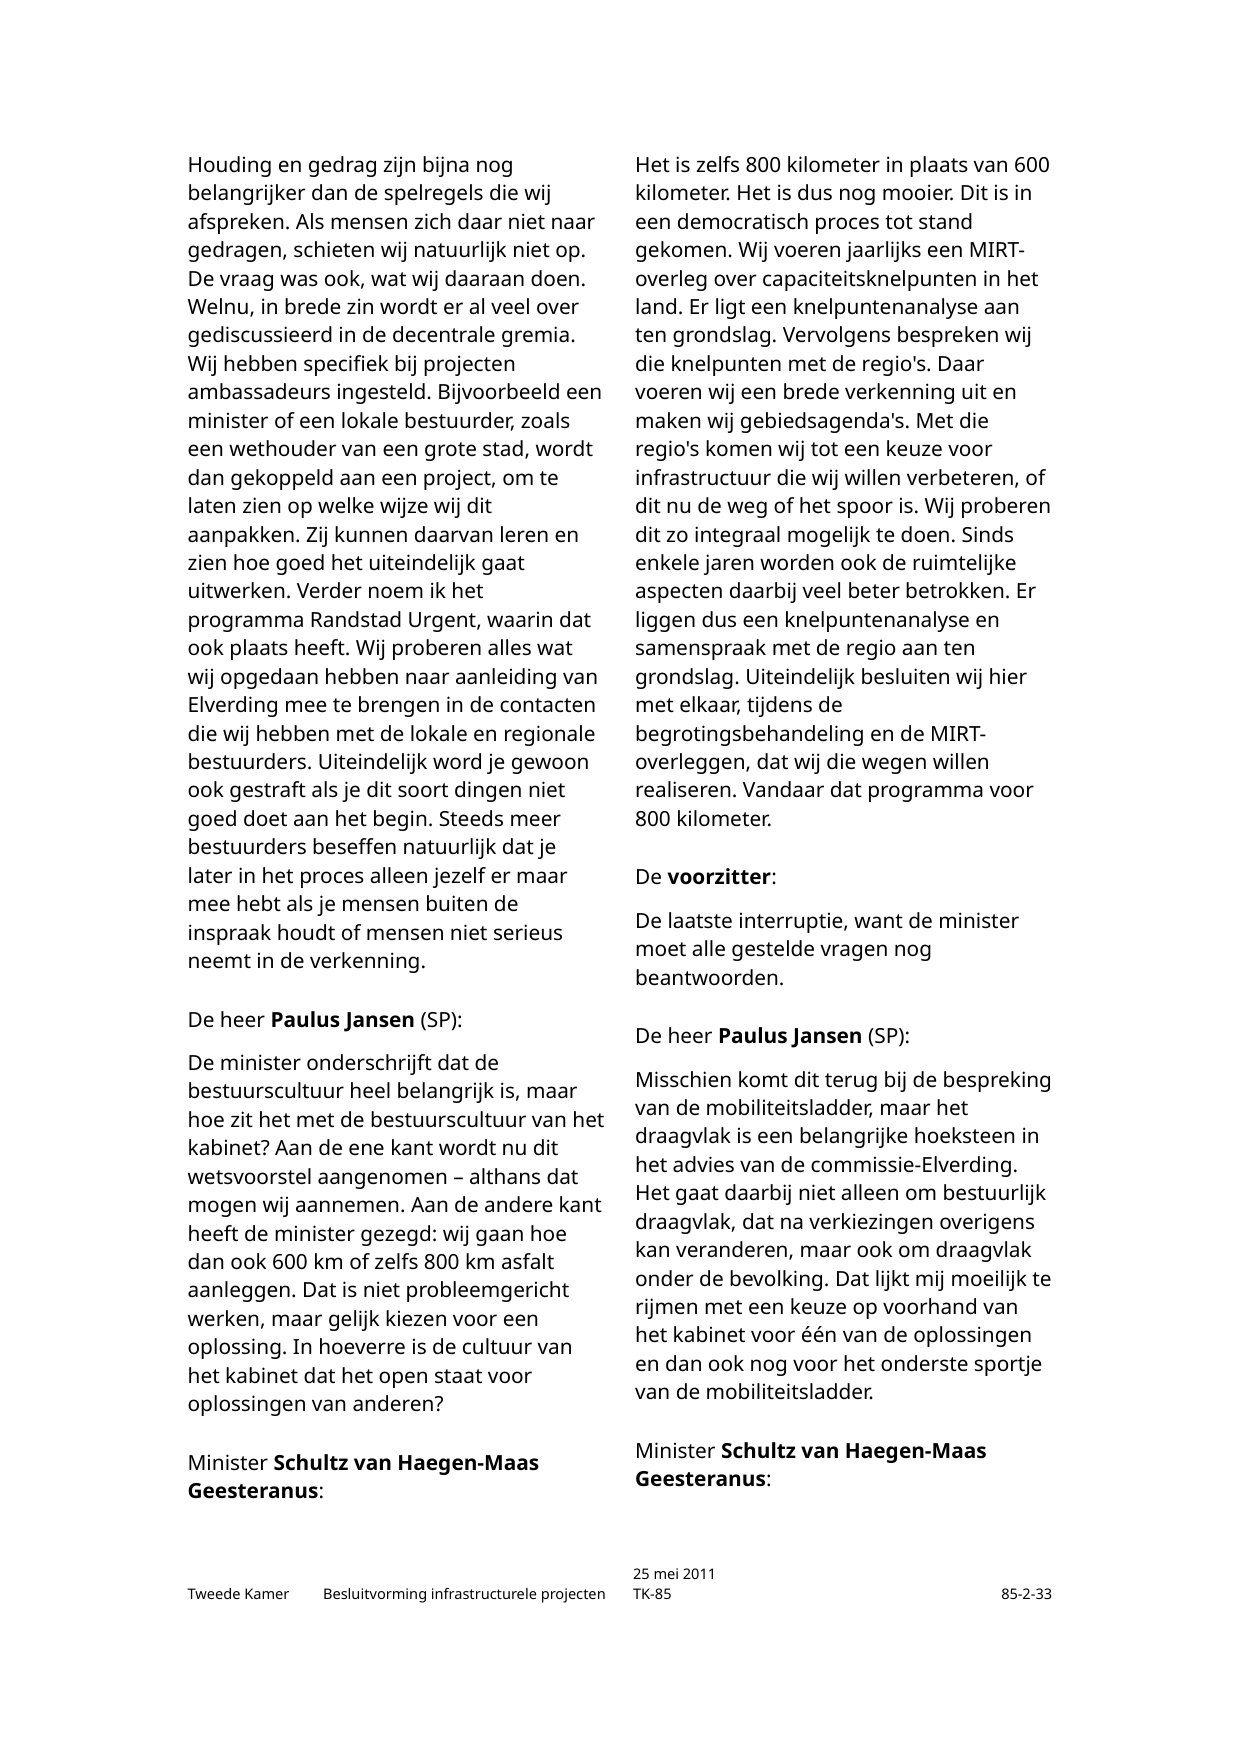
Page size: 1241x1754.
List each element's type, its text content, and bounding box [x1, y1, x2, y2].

text De minister onderschrijft dat de bestuurscultuur heel belangrijk is, maar hoe zit het met de bestuurscultuur van het kabinet? Aan de ene kant wordt nu dit wetsvoorstel aangenomen – althans dat mogen wij aannemen. Aan de andere kant heeft de minister gezegd: wij gaan hoe dan ook 600 km of zelfs 800 km asfalt aanleggen. Dat is niet probleemgericht werken, maar gelijk kiezen voor een oplossing. In hoeverre is de cultuur van het kabinet dat het open staat voor oplossingen van anderen? [187, 1048, 605, 1418]
text De heer Paulus Jansen (SP): [187, 1005, 605, 1033]
text De laatste interruptie, want de minister moet alle gestelde vragen nog beantwoorden. [635, 906, 1053, 991]
text Misschien komt dit terug bij de bespreking van de mobiliteitsladder, maar het draagvlak is een belangrijke hoeksteen in het advies van de commissie-Elverding. Het gaat daarbij niet alleen om bestuurlijk draagvlak, dat na verkiezingen overigens kan veranderen, maar ook om draagvlak onder de bevolking. Dat lijkt mij moeilijk te rijmen met een keuze op voorhand van het kabinet voor één van de oplossingen en dan ook nog voor het onderste sportje van de mobiliteitsladder. [635, 1065, 1053, 1406]
text Minister Schultz van Haegen-Maas Geesteranus: [635, 1436, 1053, 1493]
text Houding en gedrag zijn bijna nog belangrijker dan de spelregels die wij afspreken. Als mensen zich daar niet naar gedragen, schieten wij natuurlijk niet op. De vraag was ook, wat wij daaraan doen. Welnu, in brede zin wordt er al veel over gediscussieerd in de decentrale gremia. Wij hebben specifiek bij projecten ambassadeurs ingesteld. Bijvoorbeeld een minister of een lokale bestuurder, zoals een wethouder van een grote stad, wordt dan gekoppeld aan een project, om te laten zien op welke wijze wij dit aanpakken. Zij kunnen daarvan leren en zien hoe goed het uiteindelijk gaat uitwerken. Verder noem ik het programma Randstad Urgent, waarin dat ook plaats heeft. Wij proberen alles wat wij opgedaan hebben naar aanleiding van Elverding mee te brengen in de contacten die wij hebben met de lokale en regionale bestuurders. Uiteindelijk word je gewoon ook gestraft als je dit soort dingen niet goed doet aan het begin. Steeds meer bestuurders beseffen natuurlijk dat je later in het proces alleen jezelf er maar mee hebt als je mensen buiten de inspraak houdt of mensen niet serieus neemt in de verkenning. [187, 150, 605, 975]
text Het is zelfs 800 kilometer in plaats van 600 kilometer. Het is dus nog mooier. Dit is in een democratisch proces tot stand gekomen. Wij voeren jaarlijks een MIRT-overleg over capaciteitsknelpunten in het land. Er ligt een knelpuntenanalyse aan ten grondslag. Vervolgens bespreken wij die knelpunten met de regio's. Daar voeren wij een brede verkenning uit en maken wij gebiedsagenda's. Met die regio's komen wij tot een keuze voor infrastructuur die wij willen verbeteren, of dit nu de weg of het spoor is. Wij proberen dit zo integraal mogelijk te doen. Sinds enkele jaren worden ook de ruimtelijke aspecten daarbij veel beter betrokken. Er liggen dus een knelpuntenanalyse en samenspraak met de regio aan ten grondslag. Uiteindelijk besluiten wij hier met elkaar, tijdens de begrotingsbehandeling en de MIRT-overleggen, dat wij die wegen willen realiseren. Vandaar dat programma voor 800 kilometer. [635, 150, 1053, 832]
text De voorzitter: [635, 862, 1053, 891]
text Minister Schultz van Haegen-Maas Geesteranus: [187, 1448, 605, 1505]
text De heer Paulus Jansen (SP): [635, 1021, 1053, 1050]
